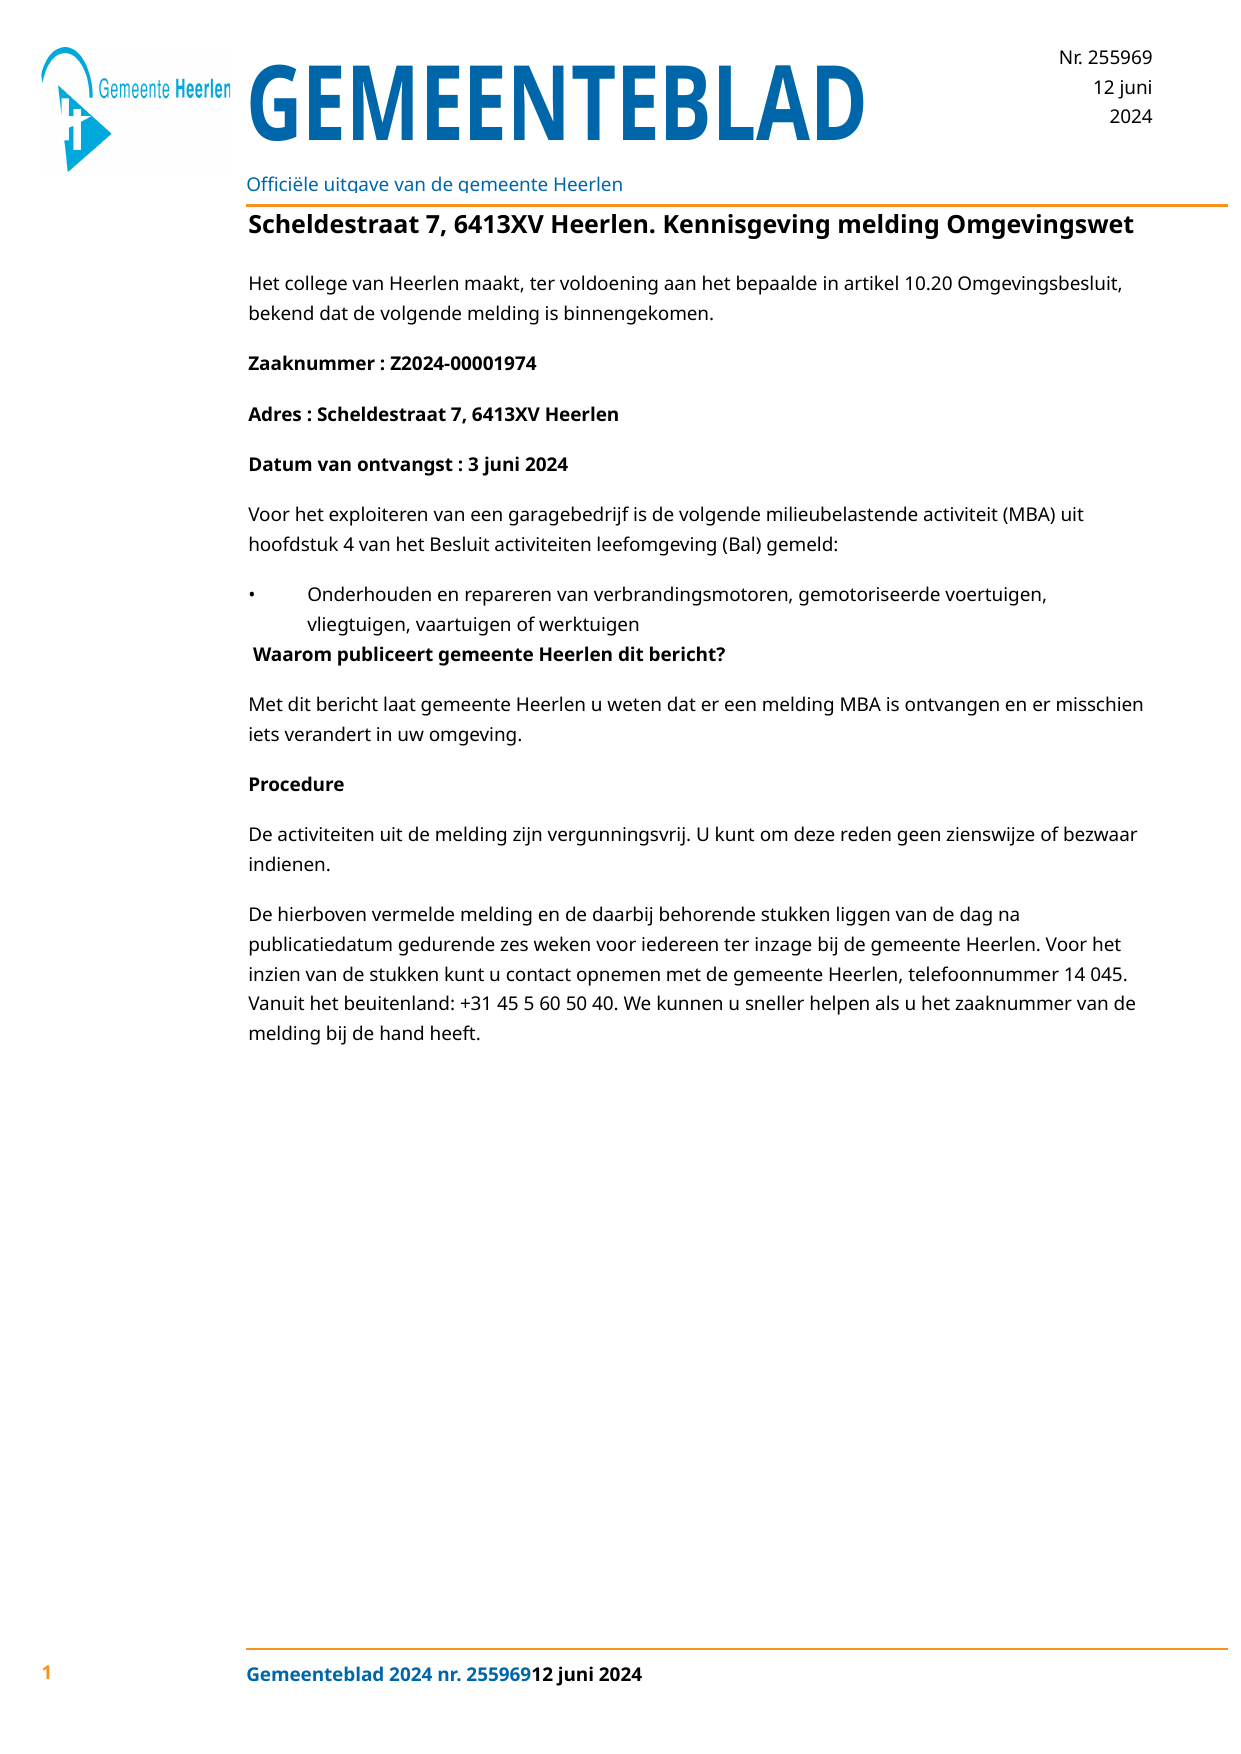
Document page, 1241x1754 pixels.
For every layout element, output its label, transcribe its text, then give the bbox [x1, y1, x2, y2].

list Onderhouden en repareren van verbrandingsmotoren, gemotoriseerde voertuigen, vliegtuigen, vaartuigen of werktuigen [248, 582, 1152, 637]
text Het college van Heerlen maakt, ter voldoening aan het bepaalde in artikel 10.20 Omgevingsbesluit, bekend dat de volgende melding is binnengekomen. [248, 270, 1152, 326]
text Voor het exploiteren van een garagebedrijf is de volgende milieubelastende activiteit (MBA) uit hoofdstuk 4 van het Besluit activiteiten leefomgeving (Bal) gemeld: [248, 502, 1152, 557]
text Procedure [248, 771, 1152, 797]
text Met dit bericht laat gemeente Heerlen u weten dat er een melding MBA is ontvangen en er misschien iets verandert in uw omgeving. [248, 691, 1152, 746]
picture [41, 47, 59, 70]
text ​​​​​​​ Waarom publiceert gemeente Heerlen dit bericht? [248, 641, 1152, 666]
text Scheldestraat 7, 6413XV Heerlen. Kennisgeving melding Omgevingswet [248, 207, 1152, 241]
text Zaaknummer : Z2024-00001974 [248, 350, 1152, 376]
text De activiteiten uit de melding zijn vergunningsvrij. U kunt om deze reden geen zienswijze of bezwaar indienen. [248, 822, 1152, 877]
text De hierboven vermelde melding en de daarbij behorende stukken liggen van de dag na publicatiedatum gedurende zes weken voor iedereen ter inzage bij de gemeente Heerlen. Voor het inzien van de stukken kunt u contact opnemen met de gemeente Heerlen, telefoonnummer 14 045. Vanuit het beuitenland: +31 45 5 60 50 40. We kunnen u sneller helpen als u het zaaknummer van de melding bij de hand heeft. [248, 902, 1152, 1046]
picture [41, 47, 231, 172]
text Adres : Scheldestraat 7, 6413XV Heerlen [248, 401, 1152, 426]
text Datum van ontvangst : 3 juni 2024 [248, 451, 1152, 477]
